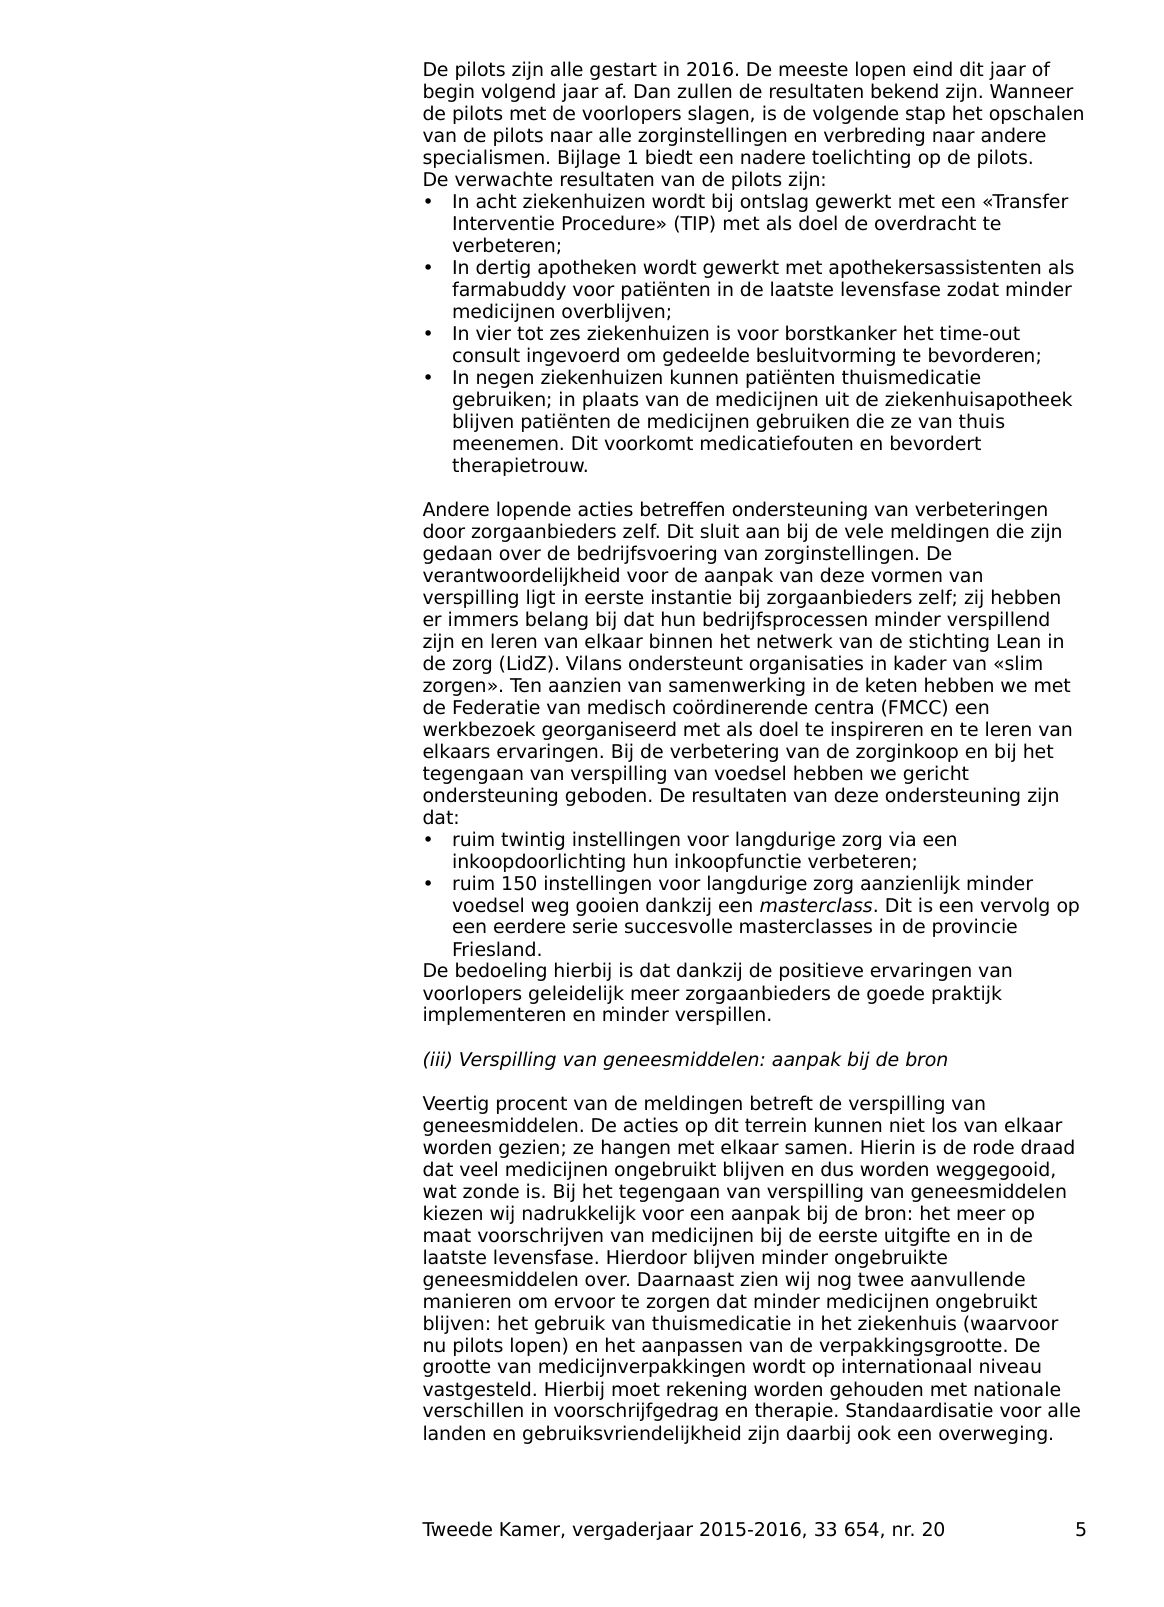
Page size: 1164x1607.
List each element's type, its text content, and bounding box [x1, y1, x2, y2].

text De bedoeling hierbij is dat dankzij de positieve ervaringen van voorlopers geleidelijk meer zorgaanbieders de goede praktijk implementeren en minder verspillen. [422, 960, 1087, 1026]
text • In negen ziekenhuizen kunnen patiënten thuismedicatie gebruiken; in plaats van de medicijnen uit de ziekenhuisapotheek blijven patiënten de medicijnen gebruiken die ze van thuis meenemen. Dit voorkomt medicatiefouten en bevordert therapietrouw. [422, 367, 1087, 477]
text Veertig procent van de meldingen betreft de verspilling van geneesmiddelen. De acties op dit terrein kunnen niet los van elkaar worden gezien; ze hangen met elkaar samen. Hierin is de rode draad dat veel medicijnen ongebruikt blijven en dus worden weggegooid, wat zonde is. Bij het tegengaan van verspilling van geneesmiddelen kiezen wij nadrukkelijk voor een aanpak bij de bron: het meer op maat voorschrijven van medicijnen bij de eerste uitgifte en in de laatste levensfase. Hierdoor blijven minder ongebruikte geneesmiddelen over. Daarnaast zien wij nog twee aanvullende manieren om ervoor te zorgen dat minder medicijnen ongebruikt blijven: het gebruik van thuismedicatie in het ziekenhuis (waarvoor nu pilots lopen) en het aanpassen van de verpakkingsgrootte. De grootte van medicijnverpakkingen wordt op internationaal niveau vastgesteld. Hierbij moet rekening worden gehouden met nationale verschillen in voorschrijfgedrag en therapie. Standaardisatie voor alle landen en gebruiksvriendelijkheid zijn daarbij ook een overweging. [422, 1093, 1087, 1444]
text • In acht ziekenhuizen wordt bij ontslag gewerkt met een «Transfer Interventie Procedure» (TIP) met als doel de overdracht te verbeteren; [422, 191, 1087, 257]
text • ruim 150 instellingen voor langdurige zorg aanzienlijk minder voedsel weg gooien dankzij een masterclass. Dit is een vervolg op een eerdere serie succesvolle masterclasses in de provincie Friesland. [422, 872, 1087, 960]
text De pilots zijn alle gestart in 2016. De meeste lopen eind dit jaar of begin volgend jaar af. Dan zullen de resultaten bekend zijn. Wanneer de pilots met de voorlopers slagen, is de volgende stap het opschalen van de pilots naar alle zorginstellingen en verbreding naar andere specialismen. Bijlage 1 biedt een nadere toelichting op de pilots. [422, 59, 1087, 169]
text • In vier tot zes ziekenhuizen is voor borstkanker het time-out consult ingevoerd om gedeelde besluitvorming te bevorderen; [422, 323, 1087, 367]
text • ruim twintig instellingen voor langdurige zorg via een inkoopdoorlichting hun inkoopfunctie verbeteren; [422, 828, 1087, 872]
text • In dertig apotheken wordt gewerkt met apothekersassistenten als farmabuddy voor patiënten in de laatste levensfase zodat minder medicijnen overblijven; [422, 257, 1087, 323]
text Andere lopende acties betreffen ondersteuning van verbeteringen door zorgaanbieders zelf. Dit sluit aan bij de vele meldingen die zijn gedaan over de bedrijfsvoering van zorginstellingen. De verantwoordelijkheid voor de aanpak van deze vormen van verspilling ligt in eerste instantie bij zorgaanbieders zelf; zij hebben er immers belang bij dat hun bedrijfsprocessen minder verspillend zijn en leren van elkaar binnen het netwerk van de stichting Lean in de zorg (LidZ). Vilans ondersteunt organisaties in kader van «slim zorgen». Ten aanzien van samenwerking in de keten hebben we met de Federatie van medisch coördinerende centra (FMCC) een werkbezoek georganiseerd met als doel te inspireren en te leren van elkaars ervaringen. Bij de verbetering van de zorginkoop en bij het tegengaan van verspilling van voedsel hebben we gericht ondersteuning geboden. De resultaten van deze ondersteuning zijn dat: [422, 499, 1087, 828]
subtitle (iii) Verspilling van geneesmiddelen: aanpak bij de bron [422, 1048, 1087, 1071]
text De verwachte resultaten van de pilots zijn: [422, 169, 1087, 191]
